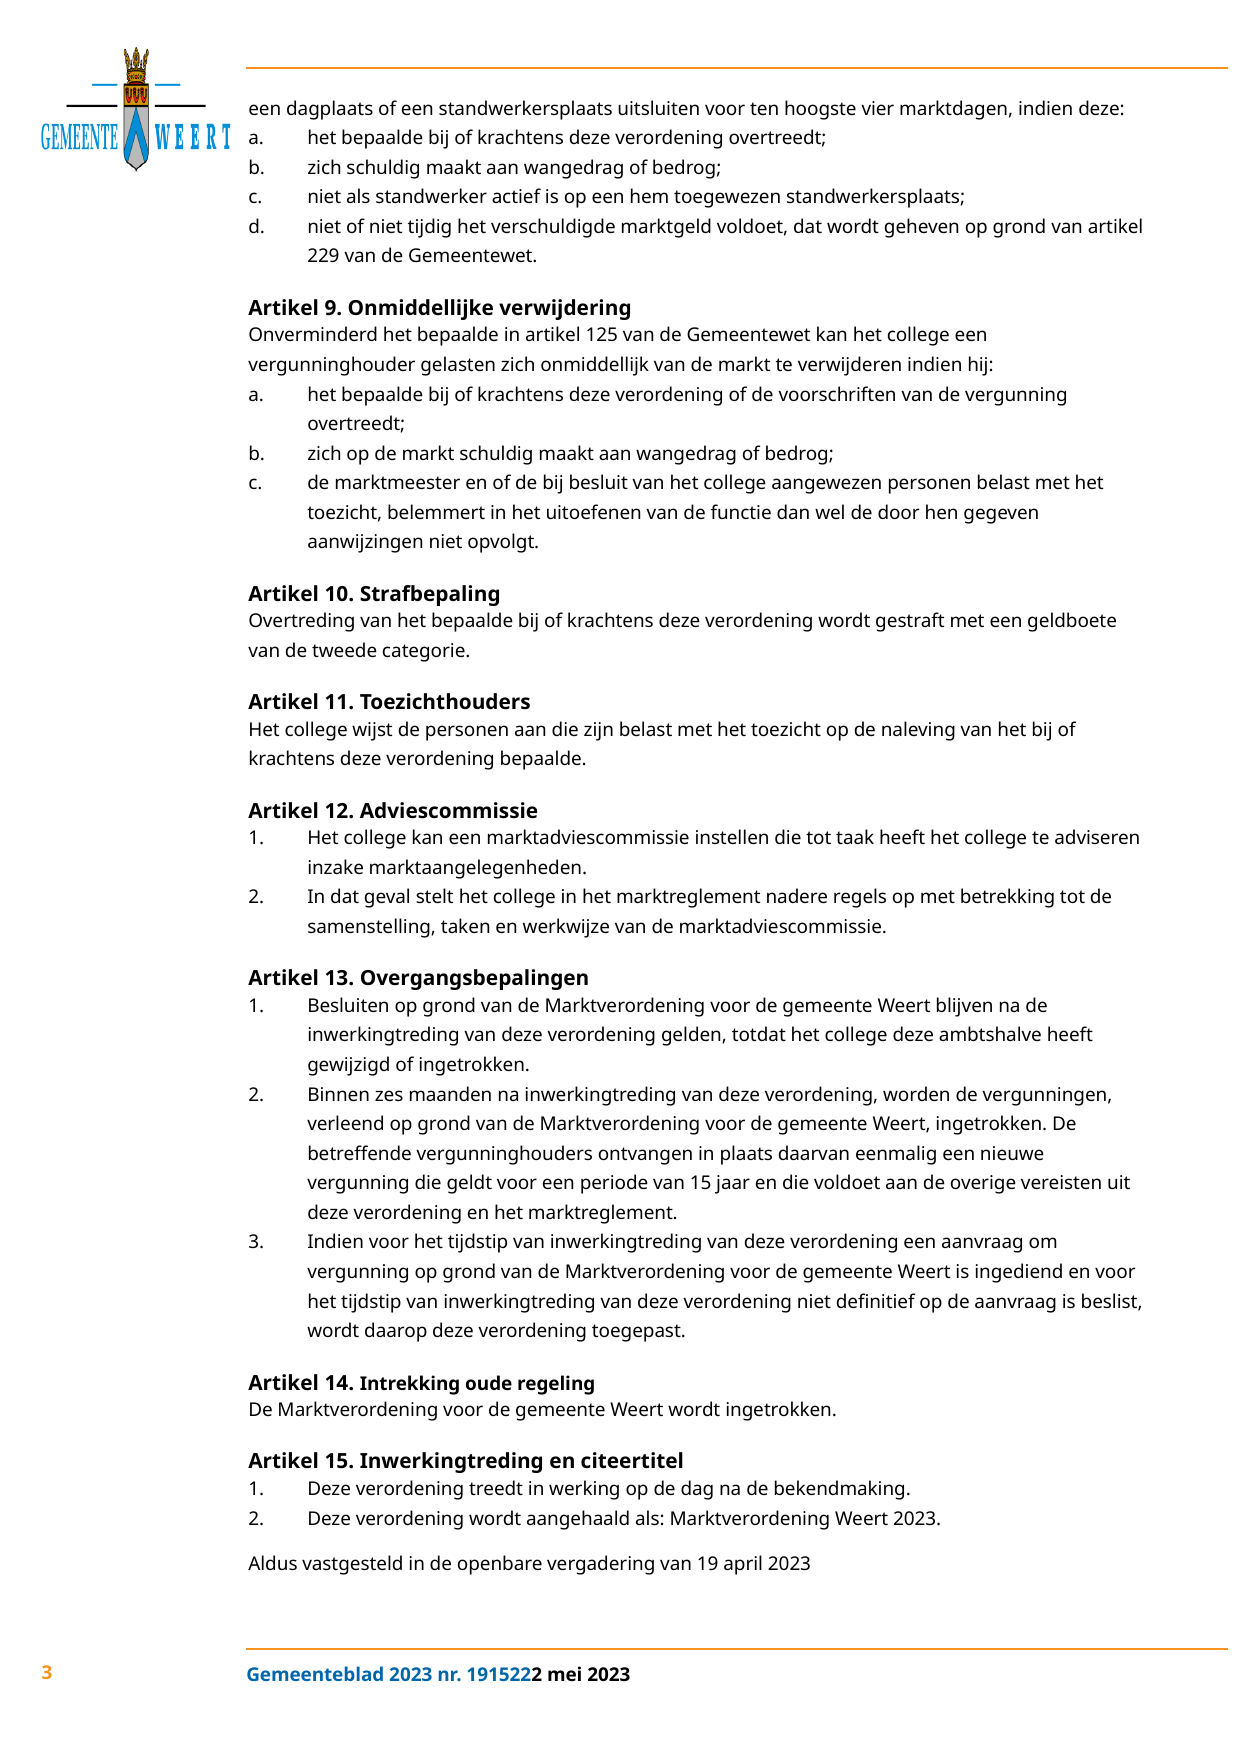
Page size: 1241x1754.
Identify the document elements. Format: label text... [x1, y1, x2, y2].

list de marktmeester en of de bij besluit van het college aangewezen personen belast met het toezicht, belemmert in het uitoefenen van de functie dan wel de door hen gegeven aanwijzingen niet opvolgt. [248, 469, 1152, 554]
list het bepaalde bij of krachtens deze verordening of de voorschriften van de vergunning overtreedt; [248, 381, 1152, 436]
list niet of niet tijdig het verschuldigde marktgeld voldoet, dat wordt geheven op grond van artikel 229 van de Gemeentewet. [248, 213, 1152, 268]
list Deze verordening treedt in werking op de dag na de bekendmaking. [248, 1475, 1152, 1501]
list het bepaalde bij of krachtens deze verordening overtreedt; [248, 124, 1152, 150]
text Artikel 10. Strafbepaling [248, 579, 1152, 607]
text Artikel 15. Inwerkingtreding en citeertitel [248, 1447, 1152, 1475]
list zich op de markt schuldig maakt aan wangedrag of bedrog; [248, 440, 1152, 466]
list Indien voor het tijdstip van inwerkingtreding van deze verordening een aanvraag om vergunning op grond van de Marktverordening voor de gemeente Weert is ingediend en voor het tijdstip van inwerkingtreding van deze verordening niet definitief op de aanvraag is beslist, wordt daarop deze verordening toegepast. [248, 1229, 1152, 1343]
list In dat geval stelt het college in het marktreglement nadere regels op met betrekking tot de samenstelling, taken en werkwijze van de marktadviescommissie. [248, 883, 1152, 939]
list zich schuldig maakt aan wangedrag of bedrog; [248, 154, 1152, 180]
text Artikel 13. Overgangsbepalingen [248, 963, 1152, 992]
text Het college wijst de personen aan die zijn belast met het toezicht op de naleving van het bij of krachtens deze verordening bepaalde. [248, 716, 1152, 771]
text Artikel 11. Toezichthouders [248, 687, 1152, 716]
list Deze verordening wordt aangehaald als: Marktverordening Weert 2023. [248, 1505, 1152, 1530]
text Onverminderd het bepaalde in artikel 125 van de Gemeentewet kan het college een vergunninghouder gelasten zich onmiddellijk van de markt te verwijderen indien hij: [248, 322, 1152, 377]
list niet als standwerker actief is op een hem toegewezen standwerkersplaats; [248, 183, 1152, 209]
text een dagplaats of een standwerkersplaats uitsluiten voor ten hoogste vier marktdagen, indien deze: [248, 95, 1152, 121]
picture [41, 47, 231, 172]
text Artikel 12. Adviescommissie [248, 796, 1152, 824]
text Artikel 14. Intrekking oude regeling [248, 1368, 1152, 1396]
text Aldus vastgesteld in de openbare vergadering van 19 april 2023 [248, 1550, 1152, 1576]
text Overtreding van het bepaalde bij of krachtens deze verordening wordt gestraft met een geldboete van de tweede categorie. [248, 607, 1152, 663]
text Artikel 9. Onmiddellijke verwijdering [248, 293, 1152, 322]
list Binnen zes maanden na inwerkingtreding van deze verordening, worden de vergunningen, verleend op grond van de Marktverordening voor de gemeente Weert, ingetrokken. De betreffende vergunninghouders ontvangen in plaats daarvan eenmalig een nieuwe vergunning die geldt voor een periode van 15 jaar en die voldoet aan de overige vereisten uit deze verordening en het marktreglement. [248, 1081, 1152, 1225]
text De Marktverordening voor de gemeente Weert wordt ingetrokken. [248, 1396, 1152, 1422]
list Het college kan een marktadviescommissie instellen die tot taak heeft het college te adviseren inzake marktaangelegenheden. [248, 824, 1152, 880]
list Besluiten op grond van de Marktverordening voor de gemeente Weert blijven na de inwerkingtreding van deze verordening gelden, totdat het college deze ambtshalve heeft gewijzigd of ingetrokken. [248, 992, 1152, 1077]
